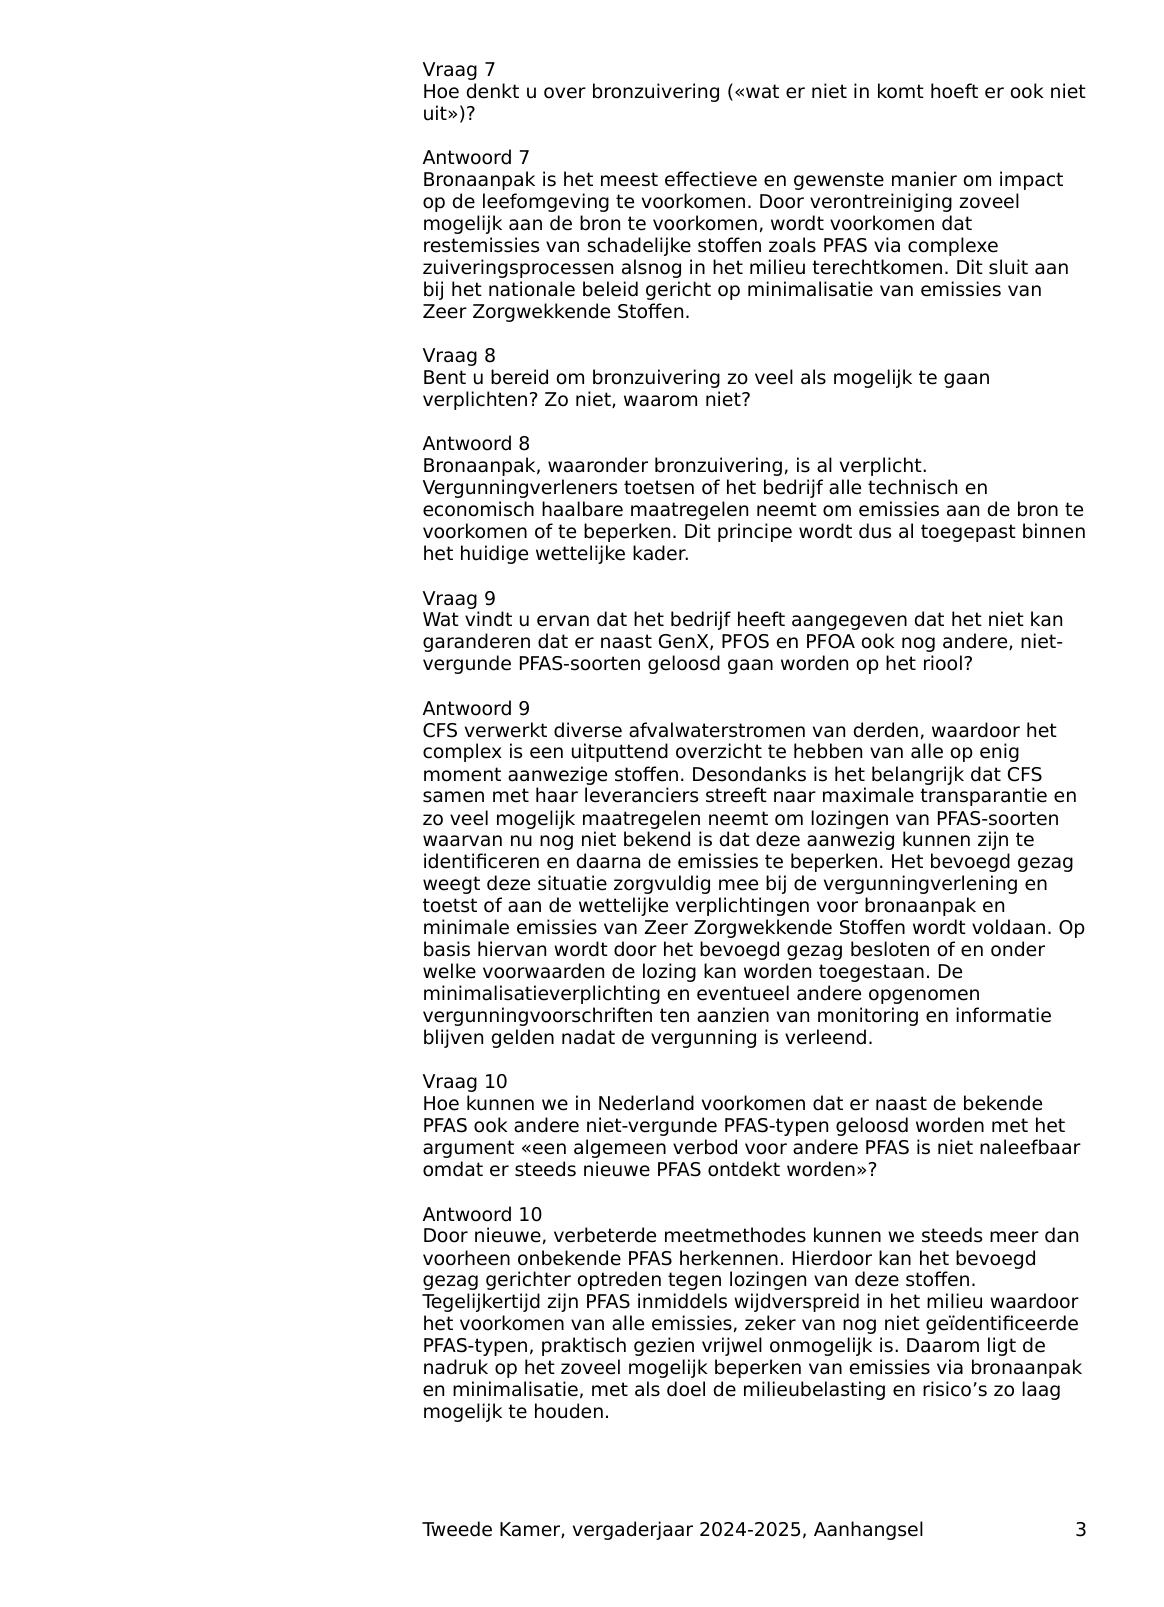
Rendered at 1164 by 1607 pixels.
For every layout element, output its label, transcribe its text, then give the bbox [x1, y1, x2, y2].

text Bent u bereid om bronzuivering zo veel als mogelijk te gaan verplichten? Zo niet, waarom niet? [422, 367, 1087, 411]
text Antwoord 10 [422, 1203, 1087, 1225]
text Bronaanpak, waaronder bronzuivering, is al verplicht. Vergunningverleners toetsen of het bedrijf alle technisch en economisch haalbare maatregelen neemt om emissies aan de bron te voorkomen of te beperken. Dit principe wordt dus al toegepast binnen het huidige wettelijke kader. [422, 455, 1087, 565]
text Hoe denkt u over bronzuivering («wat er niet in komt hoeft er ook niet uit»)? [422, 81, 1087, 125]
text Vraag 7 [422, 59, 1087, 81]
text Wat vindt u ervan dat het bedrijf heeft aangegeven dat het niet kan garanderen dat er naast GenX, PFOS en PFOA ook nog andere, niet-vergunde PFAS-soorten geloosd gaan worden op het riool? [422, 609, 1087, 675]
text Door nieuwe, verbeterde meetmethodes kunnen we steeds meer dan voorheen onbekende PFAS herkennen. Hierdoor kan het bevoegd gezag gerichter optreden tegen lozingen van deze stoffen. Tegelijkertijd zijn PFAS inmiddels wijdverspreid in het milieu waardoor het voorkomen van alle emissies, zeker van nog niet geïdentificeerde PFAS-typen, praktisch gezien vrijwel onmogelijk is. Daarom ligt de nadruk op het zoveel mogelijk beperken van emissies via bronaanpak en minimalisatie, met als doel de milieubelasting en risico’s zo laag mogelijk te houden. [422, 1225, 1087, 1423]
text Antwoord 9 [422, 697, 1087, 719]
text Vraag 8 [422, 345, 1087, 367]
text Antwoord 7 [422, 147, 1087, 169]
text Hoe kunnen we in Nederland voorkomen dat er naast de bekende PFAS ook andere niet-vergunde PFAS-typen geloosd worden met het argument «een algemeen verbod voor andere PFAS is niet naleefbaar omdat er steeds nieuwe PFAS ontdekt worden»? [422, 1093, 1087, 1181]
text CFS verwerkt diverse afvalwaterstromen van derden, waardoor het complex is een uitputtend overzicht te hebben van alle op enig moment aanwezige stoffen. Desondanks is het belangrijk dat CFS samen met haar leveranciers streeft naar maximale transparantie en zo veel mogelijk maatregelen neemt om lozingen van PFAS-soorten waarvan nu nog niet bekend is dat deze aanwezig kunnen zijn te identificeren en daarna de emissies te beperken. Het bevoegd gezag weegt deze situatie zorgvuldig mee bij de vergunningverlening en toetst of aan de wettelijke verplichtingen voor bronaanpak en minimale emissies van Zeer Zorgwekkende Stoffen wordt voldaan. Op basis hiervan wordt door het bevoegd gezag besloten of en onder welke voorwaarden de lozing kan worden toegestaan. De minimalisatieverplichting en eventueel andere opgenomen vergunningvoorschriften ten aanzien van monitoring en informatie blijven gelden nadat de vergunning is verleend. [422, 719, 1087, 1049]
text Vraag 10 [422, 1071, 1087, 1093]
text Bronaanpak is het meest effectieve en gewenste manier om impact op de leefomgeving te voorkomen. Door verontreiniging zoveel mogelijk aan de bron te voorkomen, wordt voorkomen dat restemissies van schadelijke stoffen zoals PFAS via complexe zuiveringsprocessen alsnog in het milieu terechtkomen. Dit sluit aan bij het nationale beleid gericht op minimalisatie van emissies van Zeer Zorgwekkende Stoffen. [422, 169, 1087, 323]
text Antwoord 8 [422, 433, 1087, 455]
text Vraag 9 [422, 587, 1087, 609]
